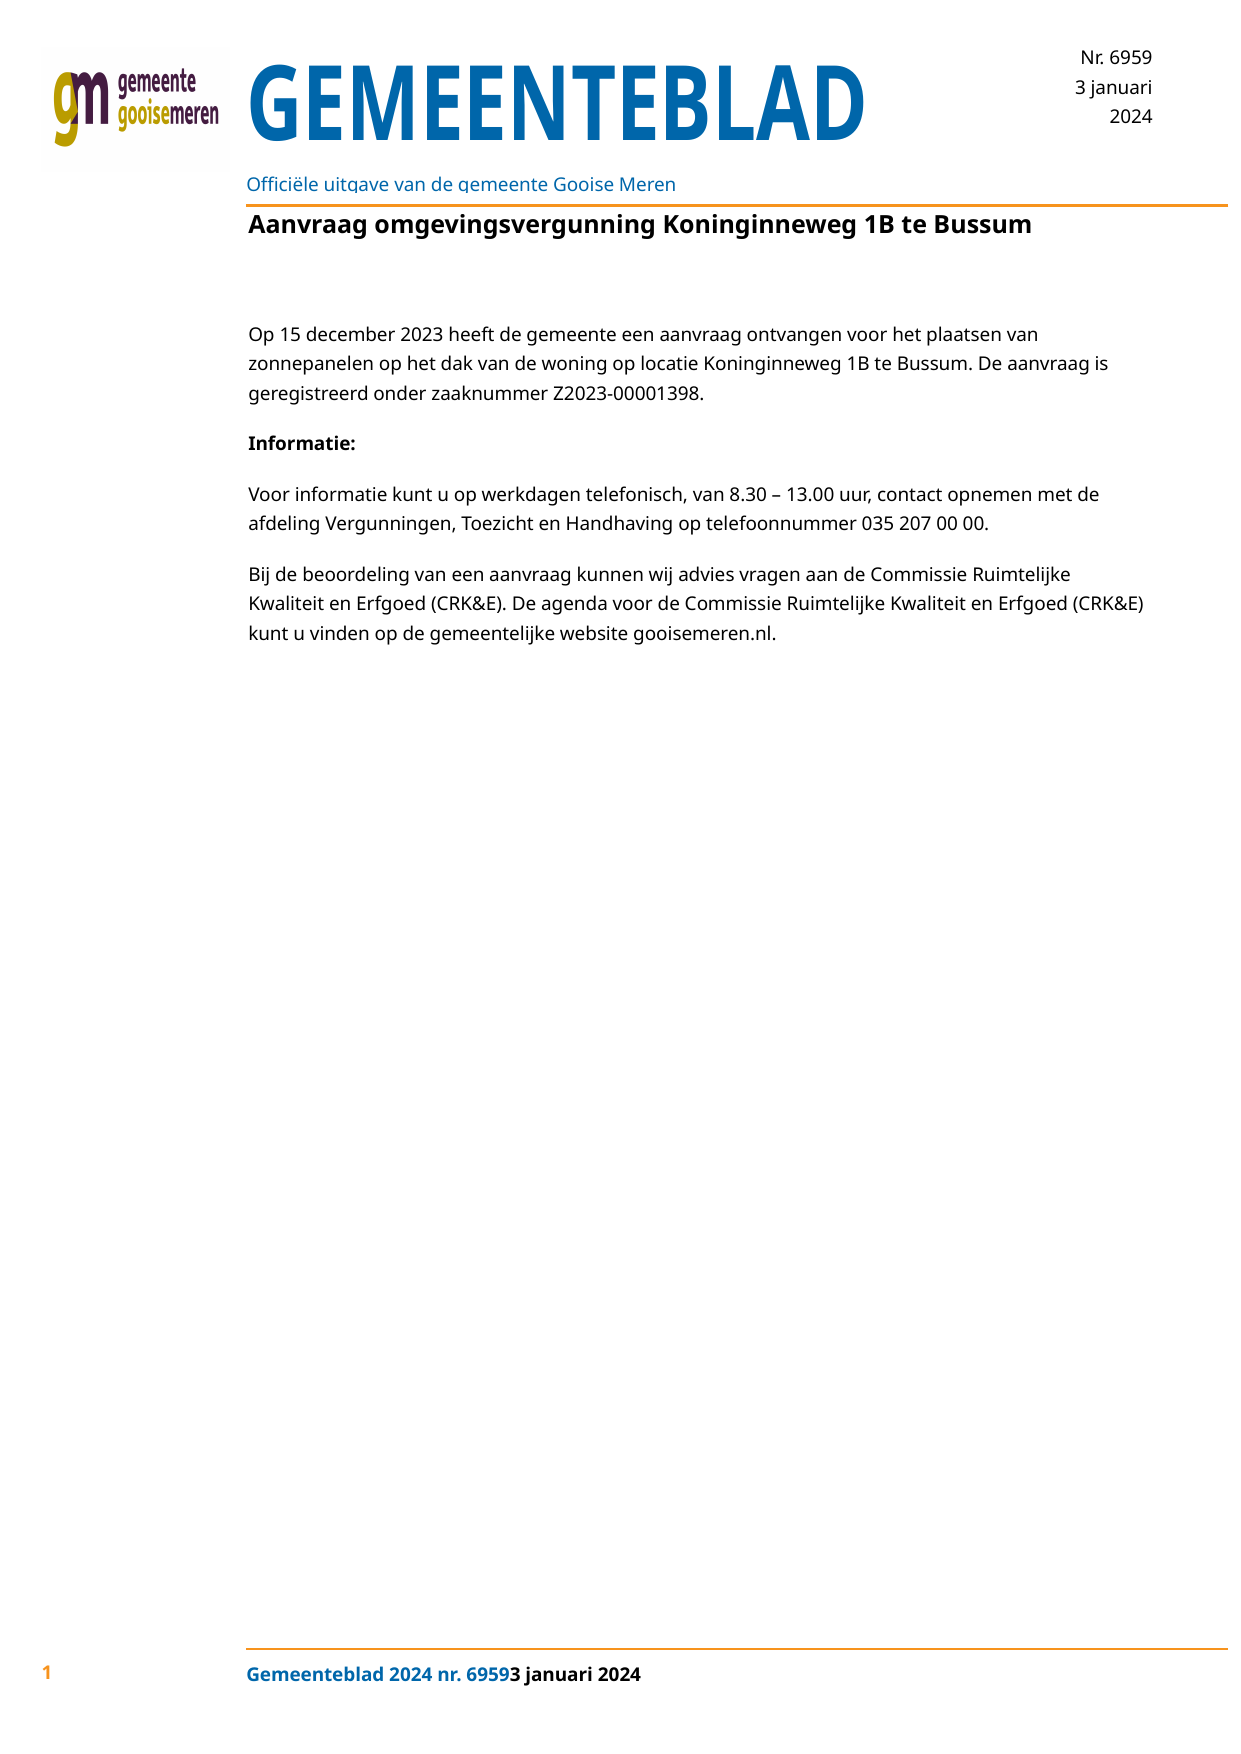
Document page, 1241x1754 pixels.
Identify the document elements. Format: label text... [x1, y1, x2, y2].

text Informatie: [248, 430, 1152, 456]
text Bij de beoordeling van een aanvraag kunnen wij advies vragen aan de Commissie Ruimtelijke Kwaliteit en Erfgoed (CRK&E). De agenda voor de Commissie Ruimtelijke Kwaliteit en Erfgoed (CRK&E) kunt u vinden op de gemeentelijke website gooisemeren.nl. [248, 561, 1152, 646]
picture [41, 47, 231, 172]
text Voor informatie kunt u op werkdagen telefonisch, van 8.30 – 13.00 uur, contact opnemen met de afdeling Vergunningen, Toezicht en Handhaving op telefoonnummer 035 207 00 00. [248, 481, 1152, 536]
text Aanvraag omgevingsvergunning Koninginneweg 1B te Bussum [248, 207, 1152, 241]
text Op 15 december 2023 heeft de gemeente een aanvraag ontvangen voor het plaatsen van zonnepanelen op het dak van de woning op locatie Koninginneweg 1B te Bussum. De aanvraag is geregistreerd onder zaaknummer Z2023-00001398. [248, 321, 1152, 406]
